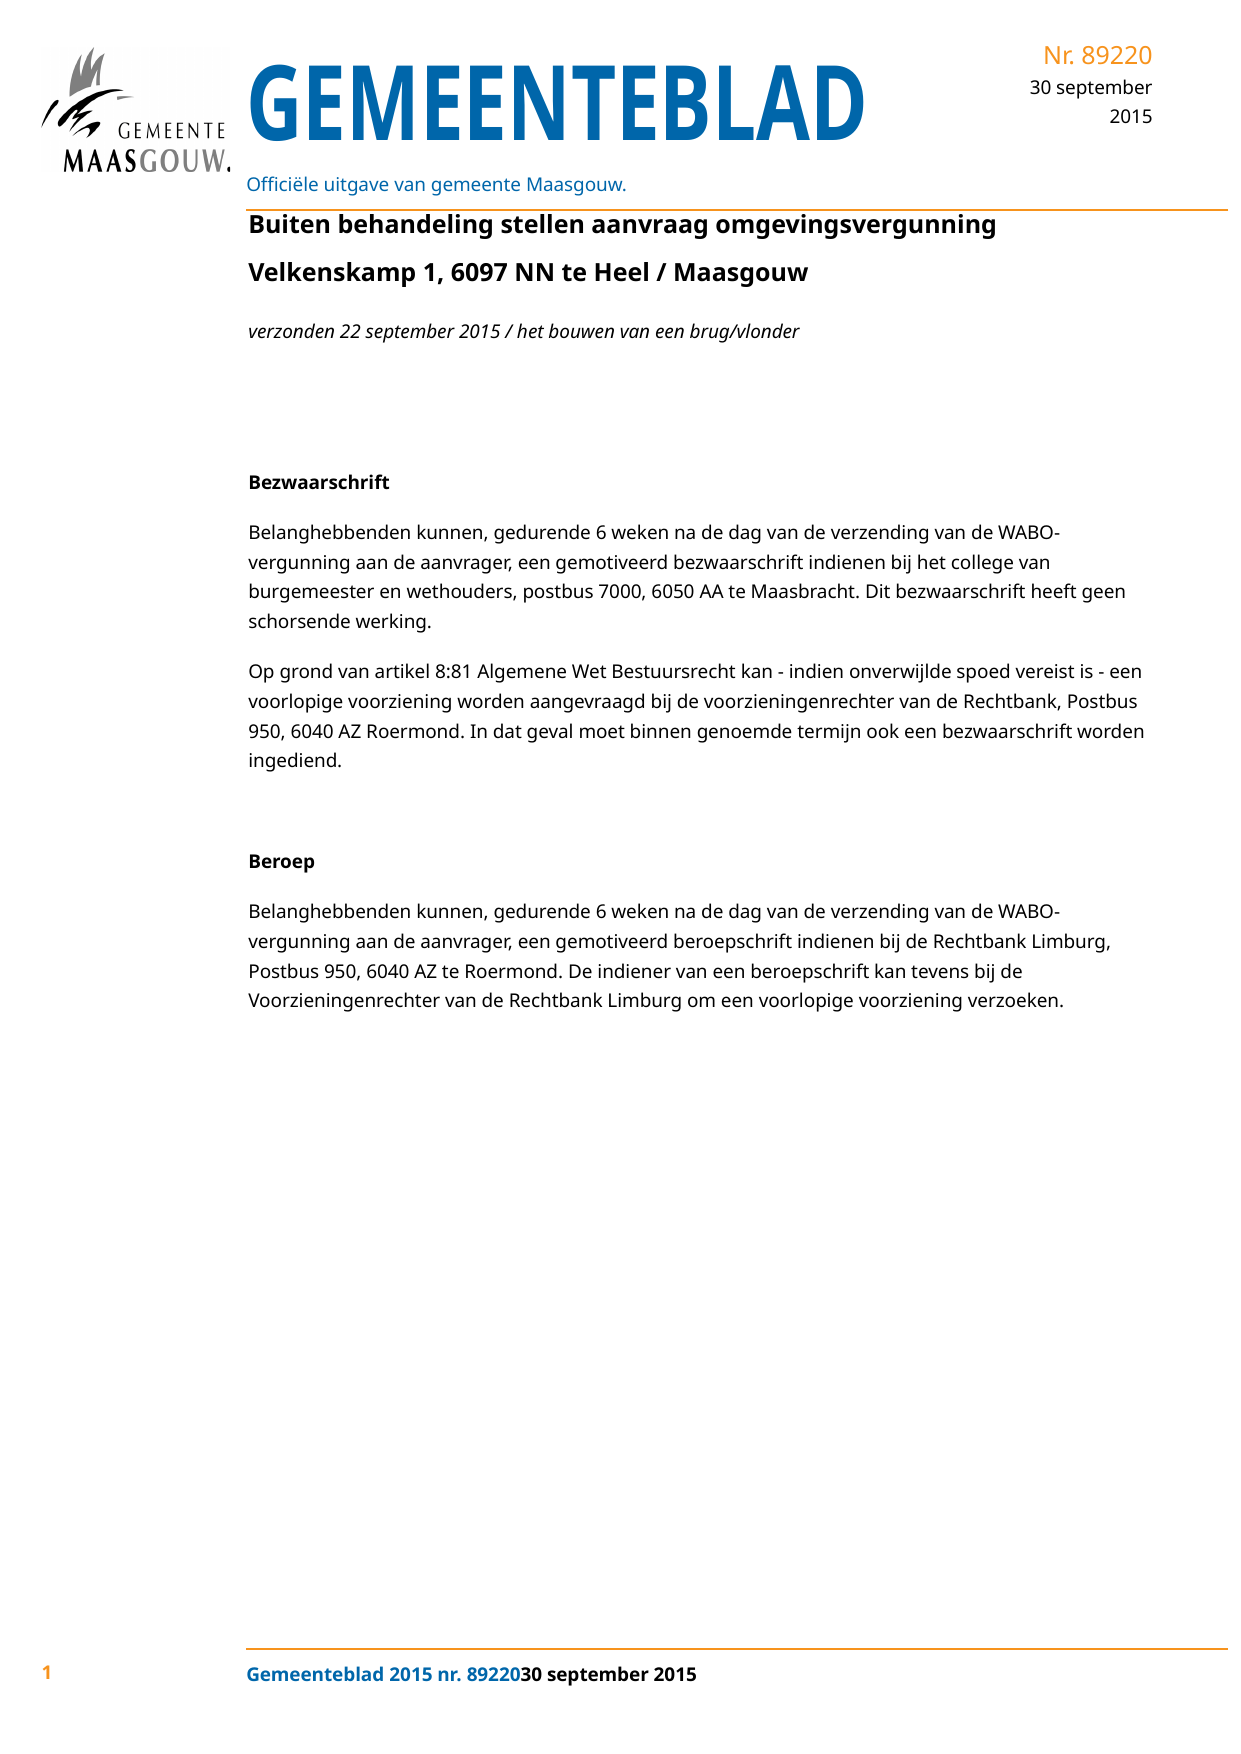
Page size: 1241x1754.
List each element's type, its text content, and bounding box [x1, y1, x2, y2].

picture [41, 47, 231, 172]
text verzonden 22 september 2015 / het bouwen van een brug/vlonder [248, 318, 1152, 344]
text Op grond van artikel 8:81 Algemene Wet Bestuursrecht kan - indien onverwijlde spoed vereist is - een voorlopige voorziening worden aangevraagd bij de voorzieningenrechter van de Rechtbank, Postbus 950, 6040 AZ Roermond. In dat geval moet binnen genoemde termijn ook een bezwaarschrift worden ingediend. [248, 659, 1152, 773]
text Buiten behandeling stellen aanvraag omgevingsvergunning Velkenskamp 1, 6097 NN te Heel / Maasgouw [248, 211, 1152, 288]
text Belanghebbenden kunnen, gedurende 6 weken na de dag van de verzending van de WABO-vergunning aan de aanvrager, een gemotiveerd bezwaarschrift indienen bij het college van burgemeester en wethouders, postbus 7000, 6050 AA te Maasbracht. Dit bezwaarschrift heeft geen schorsende werking. [248, 519, 1152, 634]
text Beroep [248, 848, 1152, 874]
text Bezwaarschrift [248, 469, 1152, 495]
text Belanghebbenden kunnen, gedurende 6 weken na de dag van de verzending van de WABO-vergunning aan de aanvrager, een gemotiveerd beroepschrift indienen bij de Rechtbank Limburg, Postbus 950, 6040 AZ te Roermond. De indiener van een beroepschrift kan tevens bij de Voorzieningenrechter van de Rechtbank Limburg om een voorlopige voorziening verzoeken. [248, 899, 1152, 1013]
